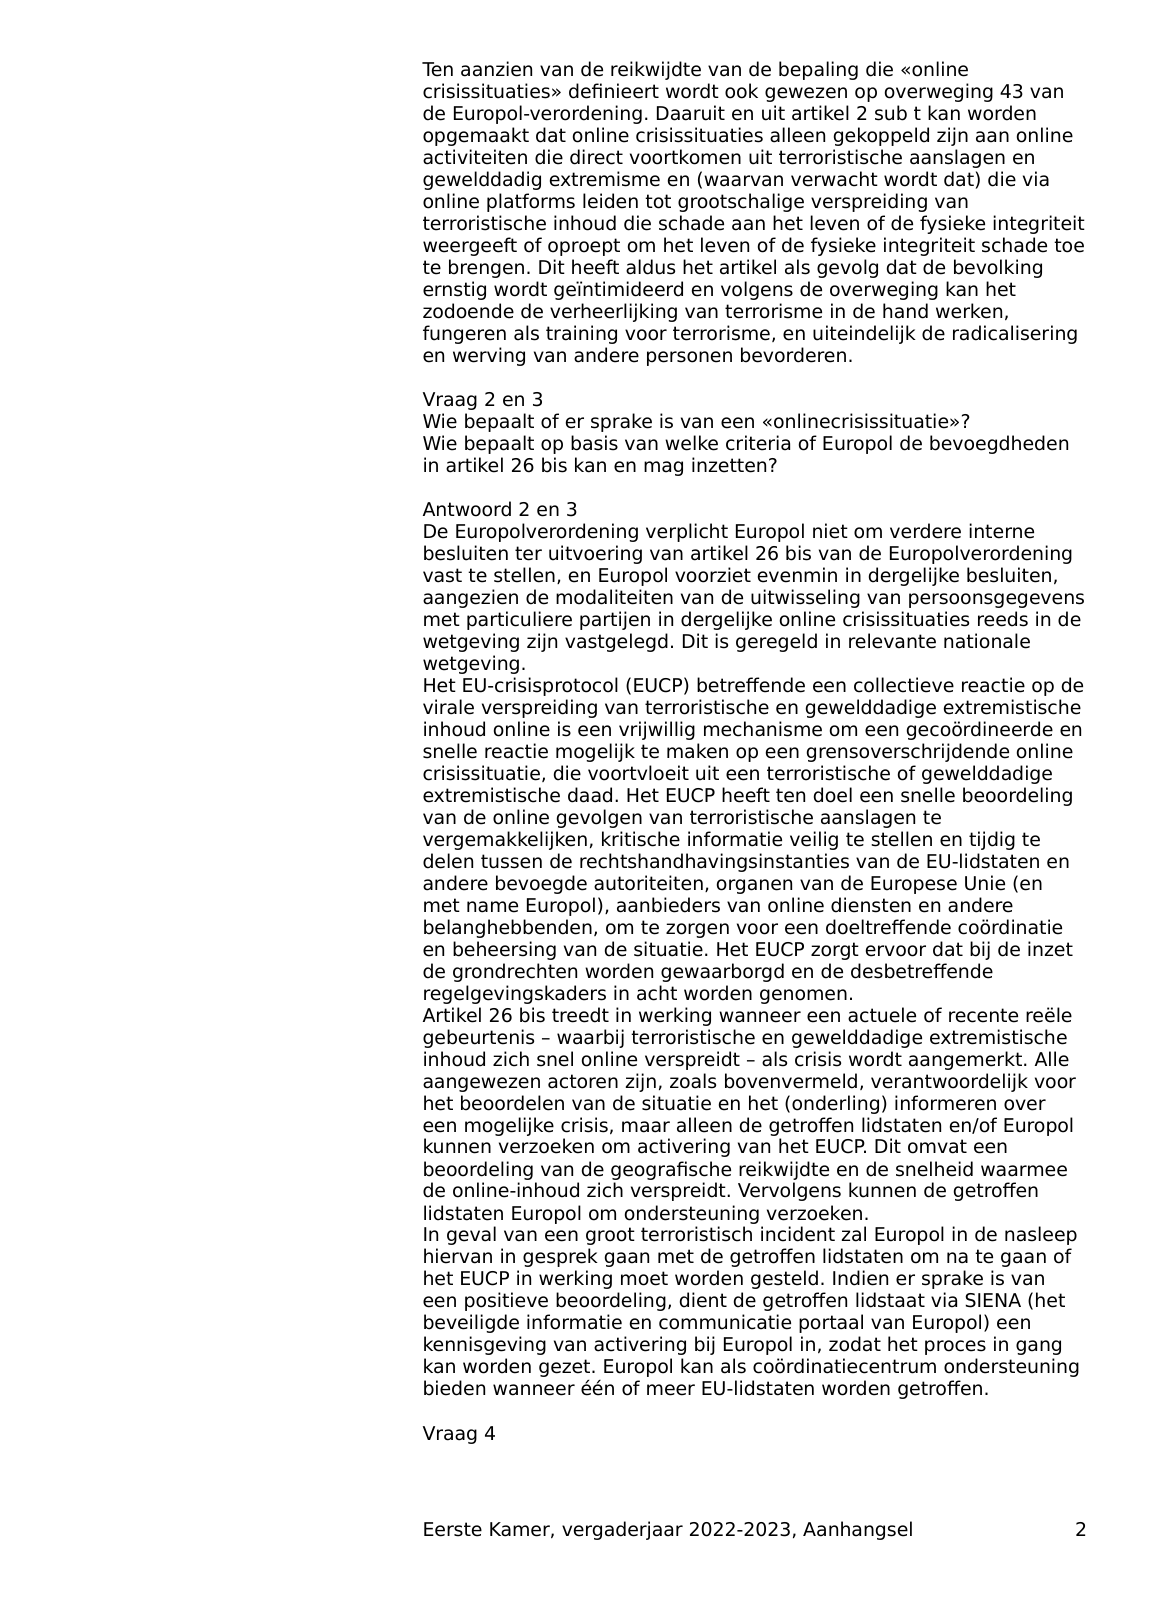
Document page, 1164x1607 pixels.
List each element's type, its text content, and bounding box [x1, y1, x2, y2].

text Artikel 26 bis treedt in werking wanneer een actuele of recente reële gebeurtenis – waarbij terroristische en gewelddadige extremistische inhoud zich snel online verspreidt – als crisis wordt aangemerkt. Alle aangewezen actoren zijn, zoals bovenvermeld, verantwoordelijk voor het beoordelen van de situatie en het (onderling) informeren over een mogelijke crisis, maar alleen de getroffen lidstaten en/of Europol kunnen verzoeken om activering van het EUCP. Dit omvat een beoordeling van de geografische reikwijdte en de snelheid waarmee de online-inhoud zich verspreidt. Vervolgens kunnen de getroffen lidstaten Europol om ondersteuning verzoeken. [422, 1004, 1087, 1224]
text Ten aanzien van de reikwijdte van de bepaling die «online crisissituaties» definieert wordt ook gewezen op overweging 43 van de Europol-verordening. Daaruit en uit artikel 2 sub t kan worden opgemaakt dat online crisissituaties alleen gekoppeld zijn aan online activiteiten die direct voortkomen uit terroristische aanslagen en gewelddadig extremisme en (waarvan verwacht wordt dat) die via online platforms leiden tot grootschalige verspreiding van terroristische inhoud die schade aan het leven of de fysieke integriteit weergeeft of oproept om het leven of de fysieke integriteit schade toe te brengen. Dit heeft aldus het artikel als gevolg dat de bevolking ernstig wordt geïntimideerd en volgens de overweging kan het zodoende de verheerlijking van terrorisme in de hand werken, fungeren als training voor terrorisme, en uiteindelijk de radicalisering en werving van andere personen bevorderen. [422, 59, 1087, 367]
text In geval van een groot terroristisch incident zal Europol in de nasleep hiervan in gesprek gaan met de getroffen lidstaten om na te gaan of het EUCP in werking moet worden gesteld. Indien er sprake is van een positieve beoordeling, dient de getroffen lidstaat via SIENA (het beveiligde informatie en communicatie portaal van Europol) een kennisgeving van activering bij Europol in, zodat het proces in gang kan worden gezet. Europol kan als coördinatiecentrum ondersteuning bieden wanneer één of meer EU-lidstaten worden getroffen. [422, 1224, 1087, 1400]
text Antwoord 2 en 3 [422, 499, 1087, 521]
text Het EU-crisisprotocol (EUCP) betreffende een collectieve reactie op de virale verspreiding van terroristische en gewelddadige extremistische inhoud online is een vrijwillig mechanisme om een gecoördineerde en snelle reactie mogelijk te maken op een grensoverschrijdende online crisissituatie, die voortvloeit uit een terroristische of gewelddadige extremistische daad. Het EUCP heeft ten doel een snelle beoordeling van de online gevolgen van terroristische aanslagen te vergemakkelijken, kritische informatie veilig te stellen en tijdig te delen tussen de rechtshandhavingsinstanties van de EU-lidstaten en andere bevoegde autoriteiten, organen van de Europese Unie (en met name Europol), aanbieders van online diensten en andere belanghebbenden, om te zorgen voor een doeltreffende coördinatie en beheersing van de situatie. Het EUCP zorgt ervoor dat bij de inzet de grondrechten worden gewaarborgd en de desbetreffende regelgevingskaders in acht worden genomen. [422, 675, 1087, 1004]
text Vraag 2 en 3 [422, 389, 1087, 411]
text Wie bepaalt of er sprake is van een «onlinecrisissituatie»? [422, 411, 1087, 433]
text De Europolverordening verplicht Europol niet om verdere interne besluiten ter uitvoering van artikel 26 bis van de Europolverordening vast te stellen, en Europol voorziet evenmin in dergelijke besluiten, aangezien de modaliteiten van de uitwisseling van persoonsgegevens met particuliere partijen in dergelijke online crisissituaties reeds in de wetgeving zijn vastgelegd. Dit is geregeld in relevante nationale wetgeving. [422, 521, 1087, 675]
text Wie bepaalt op basis van welke criteria of Europol de bevoegdheden in artikel 26 bis kan en mag inzetten? [422, 433, 1087, 477]
text Vraag 4 [422, 1422, 1087, 1444]
